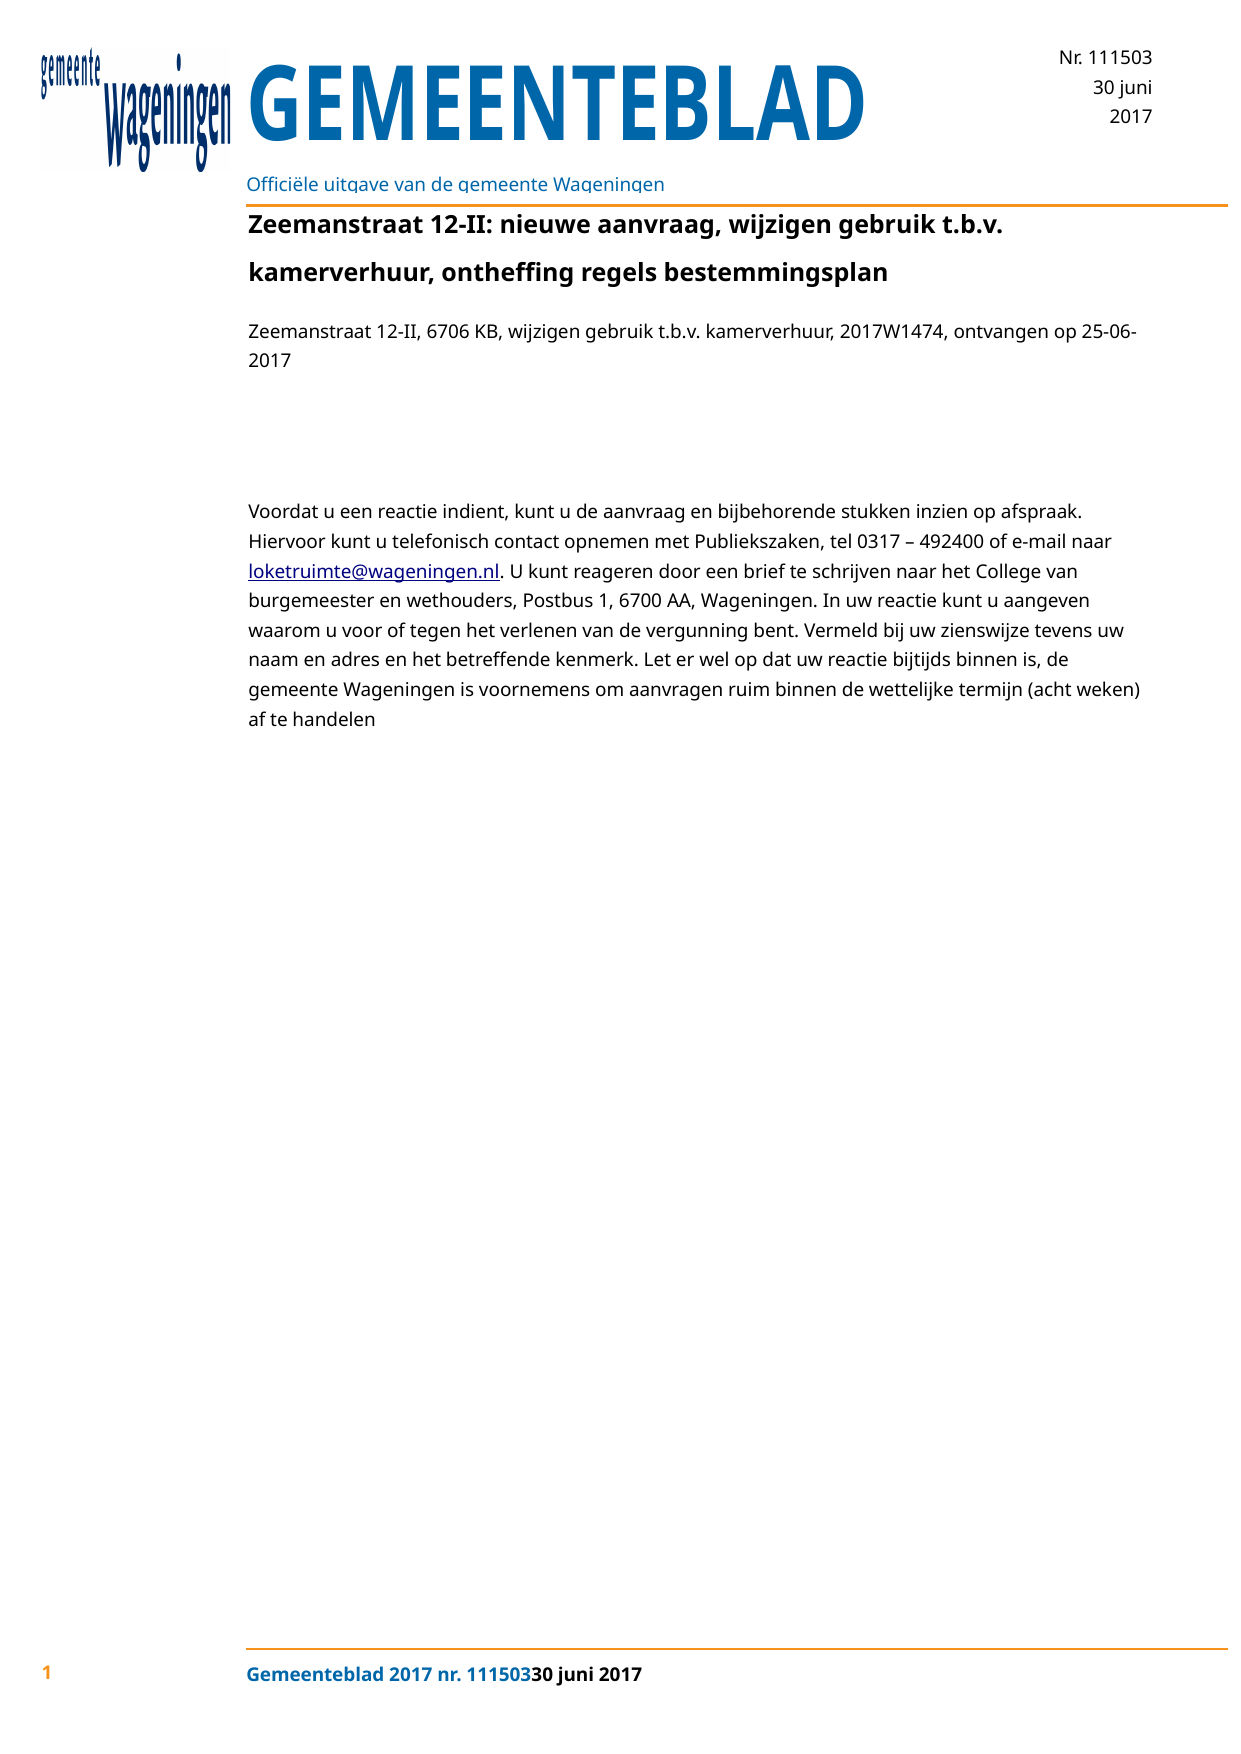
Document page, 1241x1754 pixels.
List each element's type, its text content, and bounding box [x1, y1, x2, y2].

picture [41, 47, 231, 172]
text Zeemanstraat 12-II, 6706 KB, wijzigen gebruik t.b.v. kamerverhuur, 2017W1474, ontvangen op 25-06-2017 [248, 318, 1152, 373]
text Zeemanstraat 12-II: nieuwe aanvraag, wijzigen gebruik t.b.v. kamerverhuur, ontheffing regels bestemmingsplan [248, 207, 1152, 288]
text Voordat u een reactie indient, kunt u de aanvraag en bijbehorende stukken inzien op afspraak. Hiervoor kunt u telefonisch contact opnemen met Publiekszaken, tel 0317 – 492400 of e-mail naar loketruimte@wageningen.nl. U kunt reageren door een brief te schrijven naar het College van burgemeester en wethouders, Postbus 1, 6700 AA, Wageningen. In uw reactie kunt u aangeven waarom u voor of tegen het verlenen van de vergunning bent. Vermeld bij uw zienswijze tevens uw naam en adres en het betreffende kenmerk. Let er wel op dat uw reactie bijtijds binnen is, de gemeente Wageningen is voornemens om aanvragen ruim binnen de wettelijke termijn (acht weken) af te handelen [248, 499, 1152, 732]
